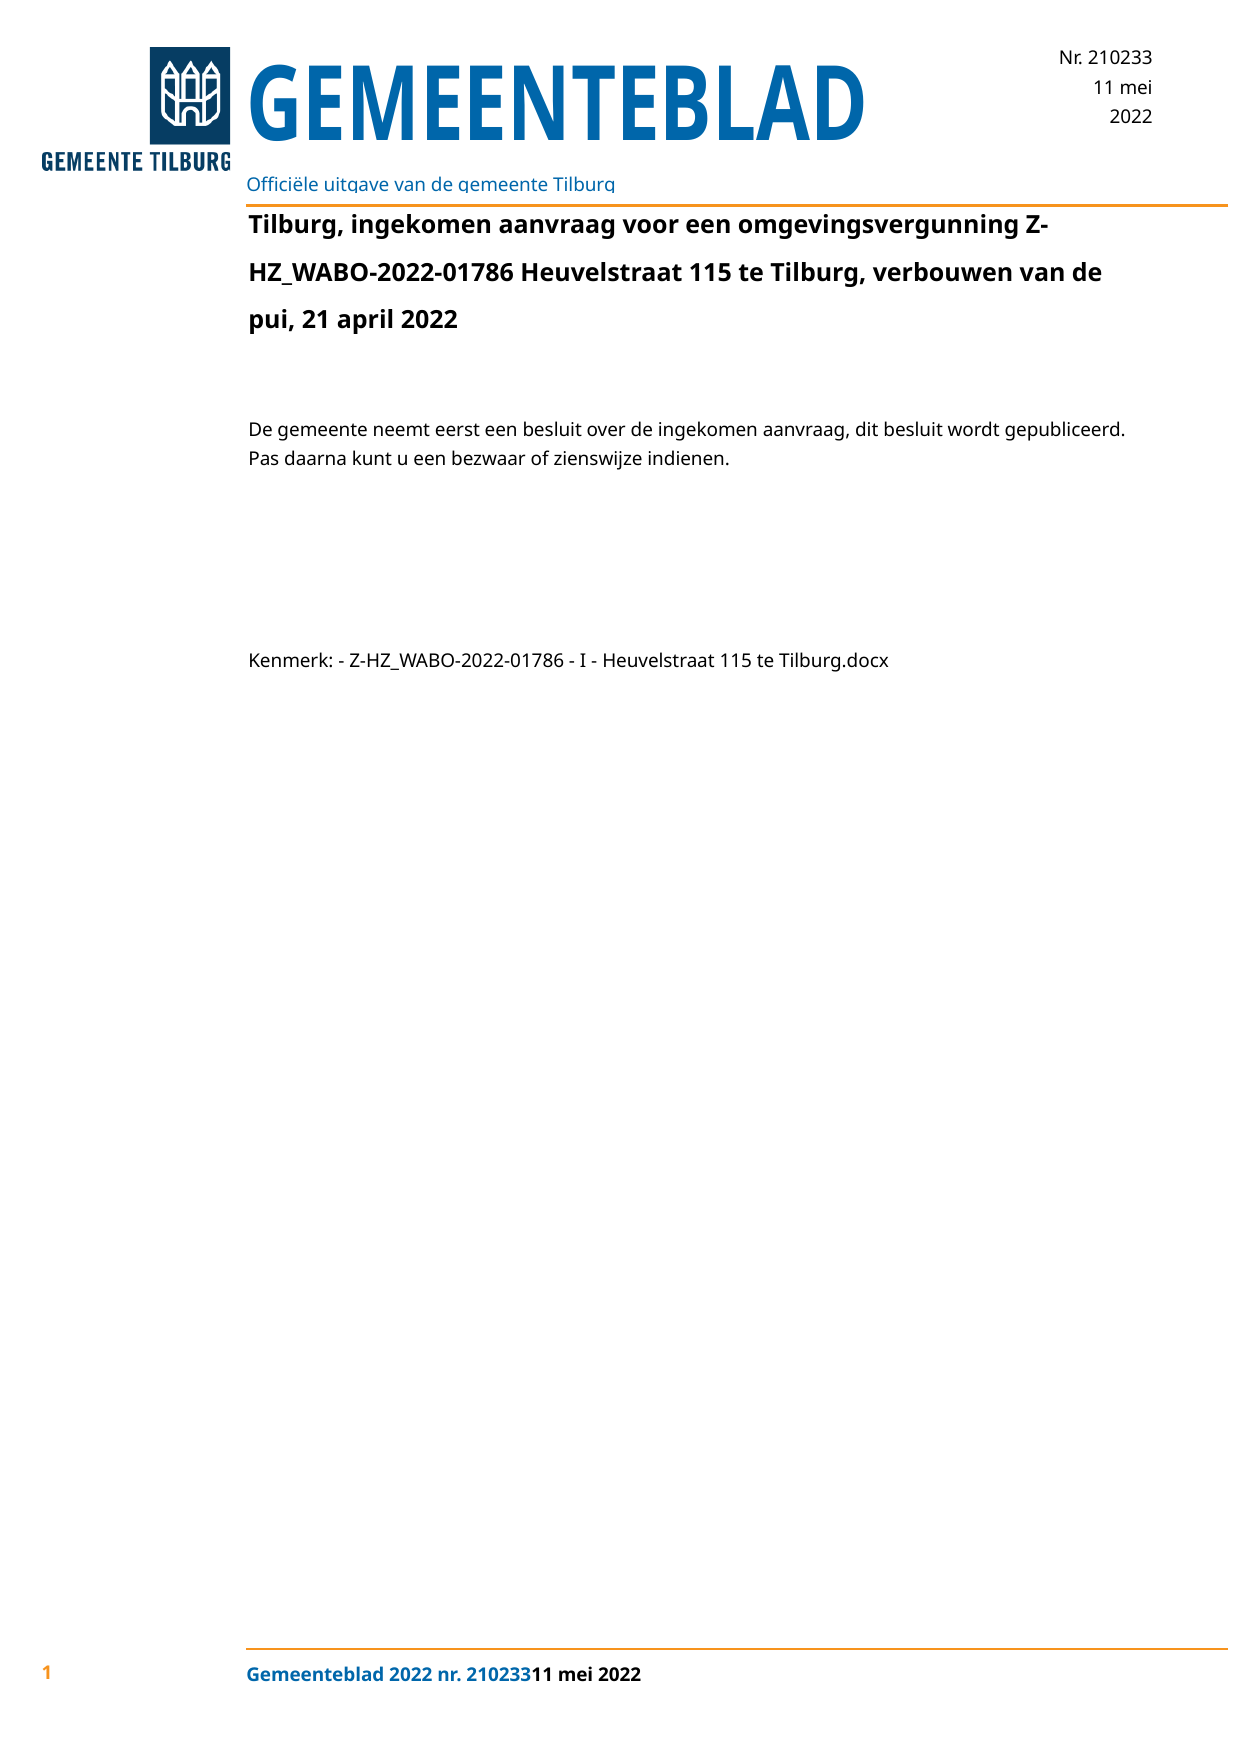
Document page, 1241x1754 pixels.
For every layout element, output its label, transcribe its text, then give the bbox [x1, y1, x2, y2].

text Kenmerk: - Z-HZ_WABO-2022-01786 - I - Heuvelstraat 115 te Tilburg.docx [248, 647, 1152, 673]
text De gemeente neemt eerst een besluit over de ingekomen aanvraag, dit besluit wordt gepubliceerd. Pas daarna kunt u een bezwaar of zienswijze indienen. [248, 416, 1152, 471]
text Tilburg, ingekomen aanvraag voor een omgevingsvergunning Z-HZ_WABO-2022-01786 Heuvelstraat 115 te Tilburg, verbouwen van de pui, 21 april 2022 [248, 207, 1152, 336]
picture [41, 47, 231, 172]
